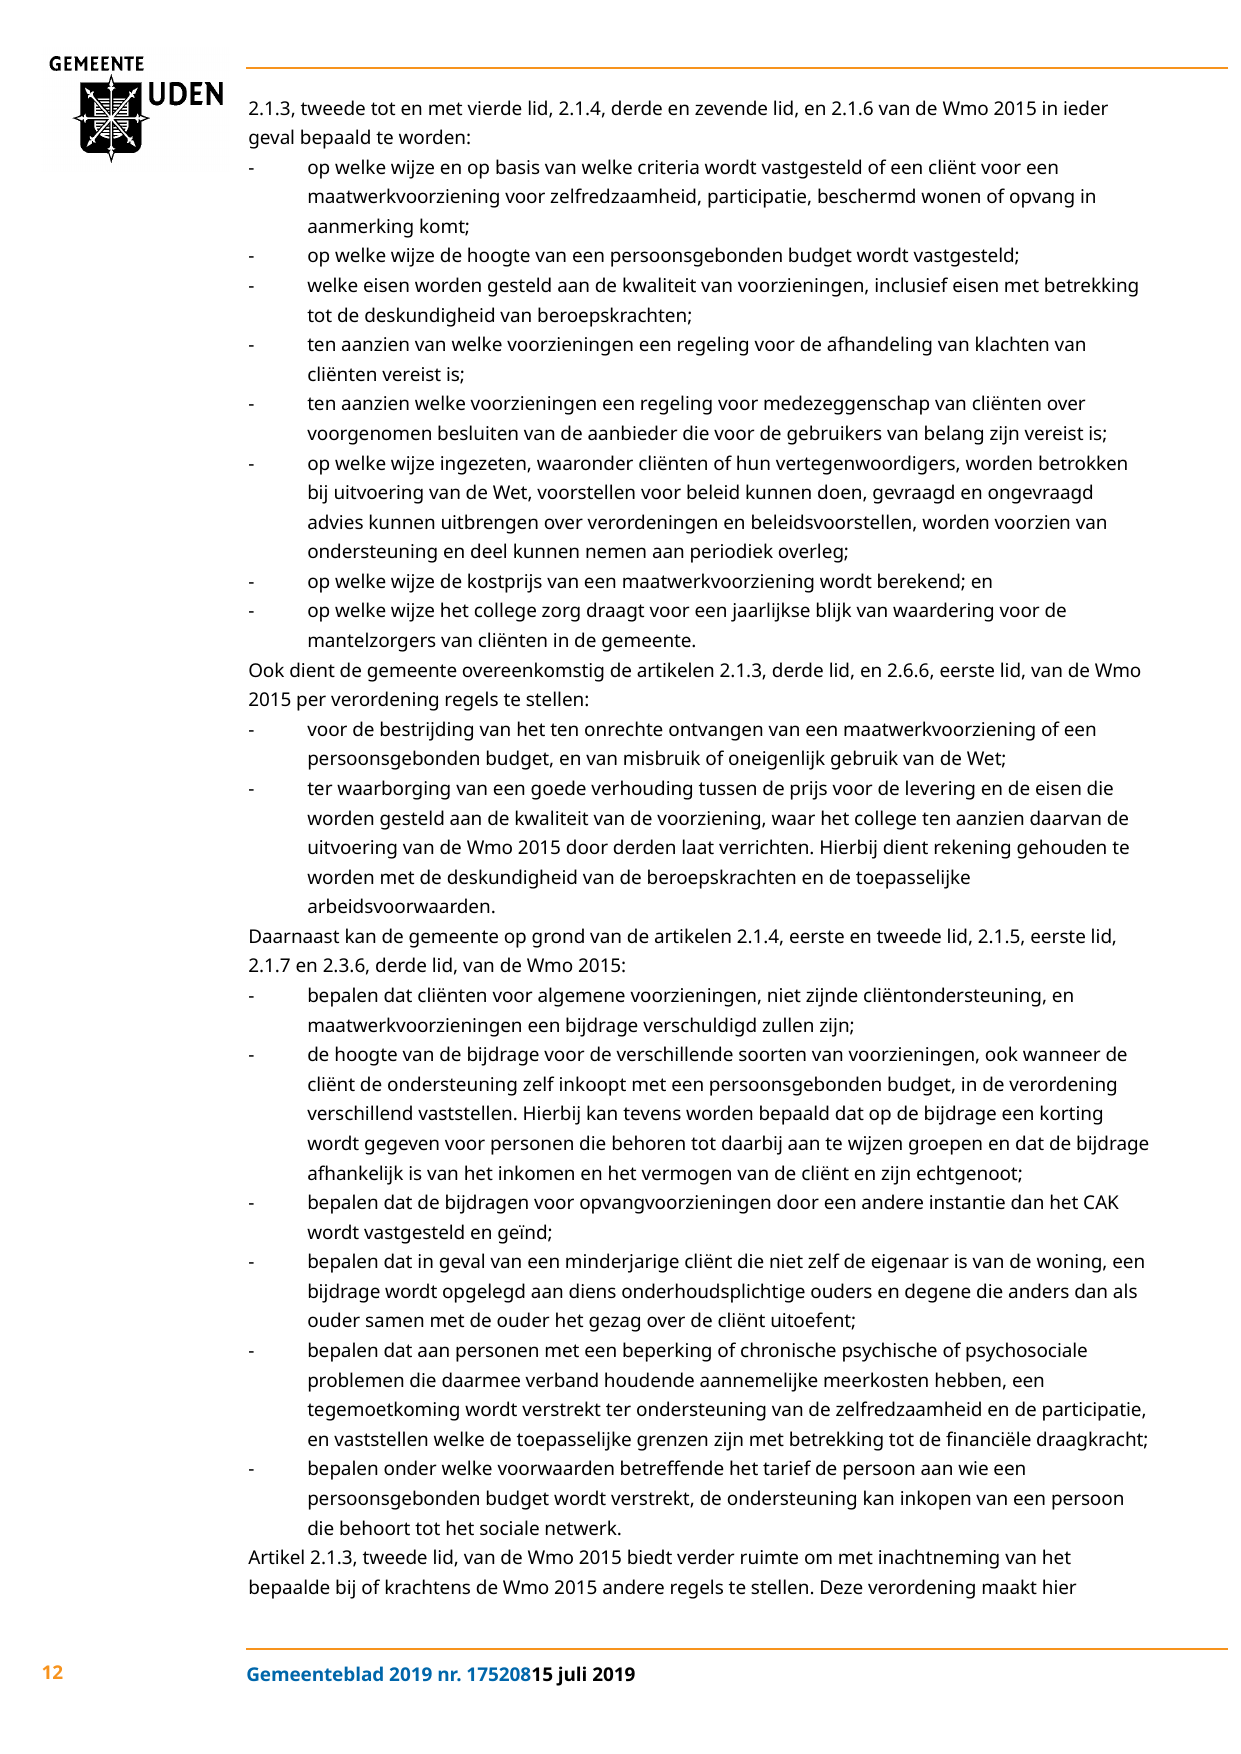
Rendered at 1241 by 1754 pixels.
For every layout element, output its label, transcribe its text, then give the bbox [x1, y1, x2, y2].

list bepalen onder welke voorwaarden betreffende het tarief de persoon aan wie een persoonsgebonden budget wordt verstrekt, de ondersteuning kan inkopen van een persoon die behoort tot het sociale netwerk. [248, 1456, 1152, 1541]
list ter waarborging van een goede verhouding tussen de prijs voor de levering en de eisen die worden gesteld aan de kwaliteit van de voorziening, waar het college ten aanzien daarvan de uitvoering van de Wmo 2015 door derden laat verrichten. Hierbij dient rekening gehouden te worden met de deskundigheid van de beroepskrachten en de toepasselijke arbeidsvoorwaarden. [248, 775, 1152, 919]
list bepalen dat in geval van een minderjarige cliënt die niet zelf de eigenaar is van de woning, een bijdrage wordt opgelegd aan diens onderhoudsplichtige ouders en degene die anders dan als ouder samen met de ouder het gezag over de cliënt uitoefent; [248, 1248, 1152, 1333]
list bepalen dat aan personen met een beperking of chronische psychische of psychosociale problemen die daarmee verband houdende aannemelijke meerkosten hebben, een tegemoetkoming wordt verstrekt ter ondersteuning van de zelfredzaamheid en de participatie, en vaststellen welke de toepasselijke grenzen zijn met betrekking tot de financiële draagkracht; [248, 1337, 1152, 1452]
list voor de bestrijding van het ten onrechte ontvangen van een maatwerkvoorziening of een persoonsgebonden budget, en van misbruik of oneigenlijk gebruik van de Wet; [248, 716, 1152, 771]
list bepalen dat cliënten voor algemene voorzieningen, niet zijnde cliëntondersteuning, en maatwerkvoorzieningen een bijdrage verschuldigd zullen zijn; [248, 982, 1152, 1038]
text Ook dient de gemeente overeenkomstig de artikelen 2.1.3, derde lid, en 2.6.6, eerste lid, van de Wmo 2015 per verordening regels te stellen: [248, 657, 1152, 712]
picture [41, 47, 231, 172]
list op welke wijze het college zorg draagt voor een jaarlijkse blijk van waardering voor de mantelzorgers van cliënten in de gemeente. [248, 598, 1152, 653]
list ten aanzien van welke voorzieningen een regeling voor de afhandeling van klachten van cliënten vereist is; [248, 331, 1152, 387]
text Daarnaast kan de gemeente op grond van de artikelen 2.1.4, eerste en tweede lid, 2.1.5, eerste lid, 2.1.7 en 2.3.6, derde lid, van de Wmo 2015: [248, 923, 1152, 978]
list op welke wijze de hoogte van een persoonsgebonden budget wordt vastgesteld; [248, 243, 1152, 268]
text Artikel 2.1.3, tweede lid, van de Wmo 2015 biedt verder ruimte om met inachtneming van het bepaalde bij of krachtens de Wmo 2015 andere regels te stellen. Deze verordening maakt hier [248, 1544, 1152, 1600]
list op welke wijze de kostprijs van een maatwerkvoorziening wordt berekend; en [248, 568, 1152, 594]
list welke eisen worden gesteld aan de kwaliteit van voorzieningen, inclusief eisen met betrekking tot de deskundigheid van beroepskrachten; [248, 272, 1152, 328]
list de hoogte van de bijdrage voor de verschillende soorten van voorzieningen, ook wanneer de cliënt de ondersteuning zelf inkoopt met een persoonsgebonden budget, in de verordening verschillend vaststellen. Hierbij kan tevens worden bepaald dat op de bijdrage een korting wordt gegeven voor personen die behoren tot daarbij aan te wijzen groepen en dat de bijdrage afhankelijk is van het inkomen en het vermogen van de cliënt en zijn echtgenoot; [248, 1041, 1152, 1186]
list op welke wijze ingezeten, waaronder cliënten of hun vertegenwoordigers, worden betrokken bij uitvoering van de Wet, voorstellen voor beleid kunnen doen, gevraagd en ongevraagd advies kunnen uitbrengen over verordeningen en beleidsvoorstellen, worden voorzien van ondersteuning en deel kunnen nemen aan periodiek overleg; [248, 450, 1152, 564]
list ten aanzien welke voorzieningen een regeling voor medezeggenschap van cliënten over voorgenomen besluiten van de aanbieder die voor de gebruikers van belang zijn vereist is; [248, 391, 1152, 446]
list op welke wijze en op basis van welke criteria wordt vastgesteld of een cliënt voor een maatwerkvoorziening voor zelfredzaamheid, participatie, beschermd wonen of opvang in aanmerking komt; [248, 154, 1152, 239]
list bepalen dat de bijdragen voor opvangvoorzieningen door een andere instantie dan het CAK wordt vastgesteld en geïnd; [248, 1189, 1152, 1245]
text 2.1.3, tweede tot en met vierde lid, 2.1.4, derde en zevende lid, en 2.1.6 van de Wmo 2015 in ieder geval bepaald te worden: [248, 95, 1152, 150]
